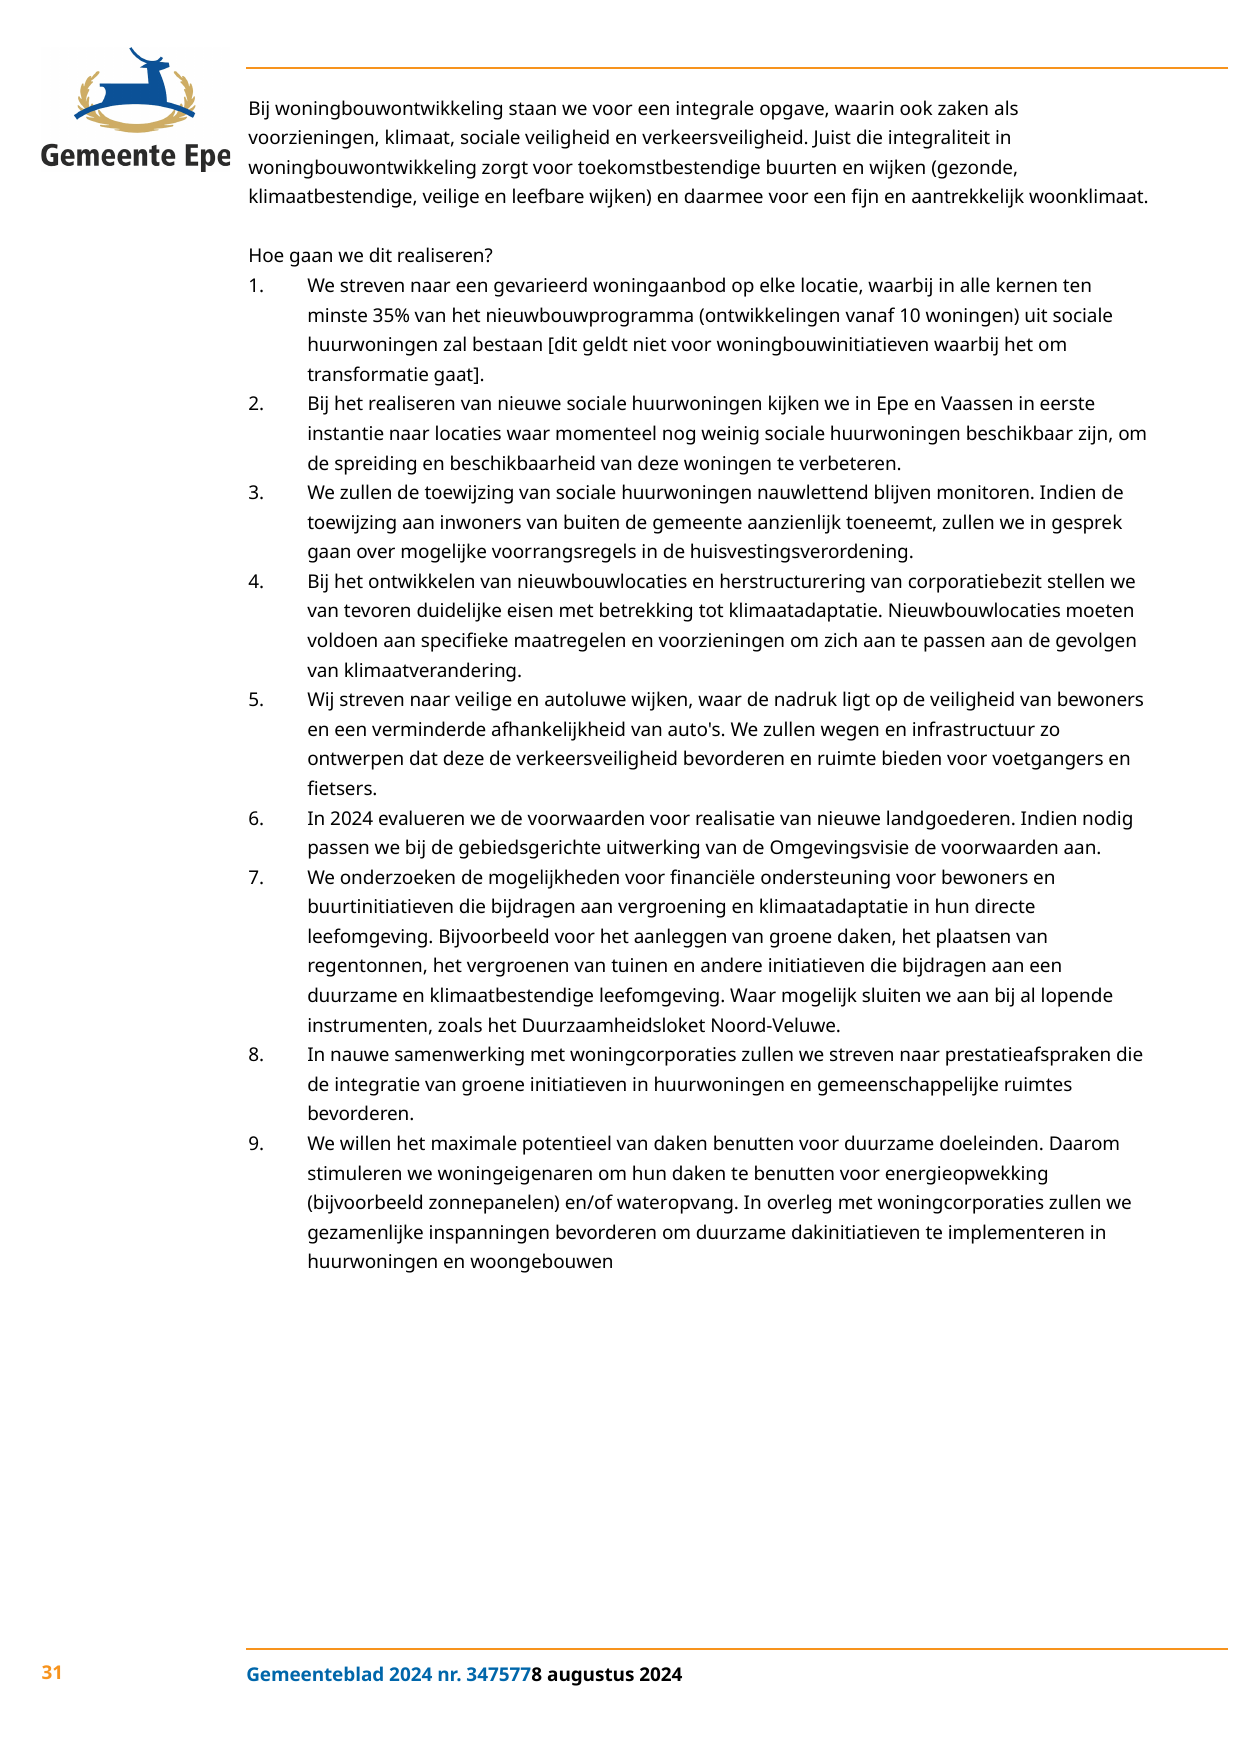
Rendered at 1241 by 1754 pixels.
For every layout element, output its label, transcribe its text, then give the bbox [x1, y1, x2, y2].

list Wij streven naar veilige en autoluwe wijken, waar de nadruk ligt op de veiligheid van bewoners en een verminderde afhankelijkheid van auto's. We zullen wegen en infrastructuur zo ontwerpen dat deze de verkeers­veiligheid bevorderen en ruimte bieden voor voetgangers en fietsers. [248, 686, 1152, 801]
picture [41, 47, 231, 172]
list In nauwe samenwerking met woningcorporaties zullen we streven naar prestatieafspraken die de integratie van groene initiatieven in huur­woningen en gemeenschappelijke ruimtes bevorderen. [248, 1041, 1152, 1126]
list We willen het maximale potentieel van daken benutten voor duurzame doeleinden. Daarom stimuleren we woningeigenaren om hun daken te benutten voor energieopwekking (bijvoorbeeld zonnepanelen) en/of water­opvang. In overleg met woningcorporaties zullen we gezamenlijke inspanningen bevorderen om duurzame dakinitiatieven te implemen­teren in huurwoningen en woongebouwen [248, 1130, 1152, 1274]
list Bij het ontwikkelen van nieuwbouwlocaties en herstructurering van corporatie­bezit stellen we van tevoren duidelijke eisen met betrekking tot klimaatadaptatie. Nieuwbouwlocaties moeten voldoen aan specifieke maatregelen en voorzieningen om zich aan te passen aan de gevolgen van klimaatverandering. [248, 568, 1152, 683]
list We onderzoeken de mogelijkheden voor financiële ondersteuning voor bewoners en buurtinitiatieven die bijdragen aan vergroening en klimaat­adaptatie in hun directe leefomgeving. Bijvoorbeeld voor het aanleggen van groene daken, het plaatsen van regentonnen, het vergroenen van tuinen en andere initiatieven die bijdragen aan een duurzame en klimaat­bestendige leefomgeving. Waar mogelijk sluiten we aan bij al lopende instrumenten, zoals het Duurzaamheidsloket Noord-Veluwe. [248, 864, 1152, 1038]
list In 2024 evalueren we de voorwaarden voor realisatie van nieuwe land­goederen. Indien nodig passen we bij de gebiedsgerichte uitwerking van de Omgevingsvisie de voorwaarden aan. [248, 805, 1152, 860]
list We streven naar een gevarieerd woningaanbod op elke locatie, waarbij in alle kernen ten minste 35% van het nieuwbouwprogramma (ontwikke­lingen vanaf 10 woningen) uit sociale huurwoningen zal bestaan [dit geldt niet voor woningbouwinitiatieven waarbij het om transformatie gaat]. [248, 272, 1152, 387]
text Hoe gaan we dit realiseren? [248, 243, 1152, 268]
list Bij het realiseren van nieuwe sociale huurwoningen kijken we in Epe en Vaassen in eerste instantie naar locaties waar momenteel nog weinig sociale huurwoningen beschikbaar zijn, om de spreiding en beschik­baar­heid van deze woningen te verbeteren. [248, 391, 1152, 476]
list We zullen de toewijzing van sociale huurwoningen nauwlettend blijven monitoren. Indien de toewijzing aan inwoners van buiten de gemeente aan­zienlijk toeneemt, zullen we in gesprek gaan over mogelijke voor­rangs­­regels in de huisvestingsverordening. [248, 479, 1152, 564]
text Bij woningbouwontwikkeling staan we voor een integrale opgave, waarin ook zaken als voorzieningen, klimaat, sociale veiligheid en verkeersveiligheid. Juist die integraliteit in woningbouwontwikkeling zorgt voor toekomstbestendige buurten en wijken (gezonde, klimaatbestendige, veilige en leefbare wijken) en daar­mee voor een fijn en aantrekkelijk woonklimaat. [248, 95, 1152, 209]
